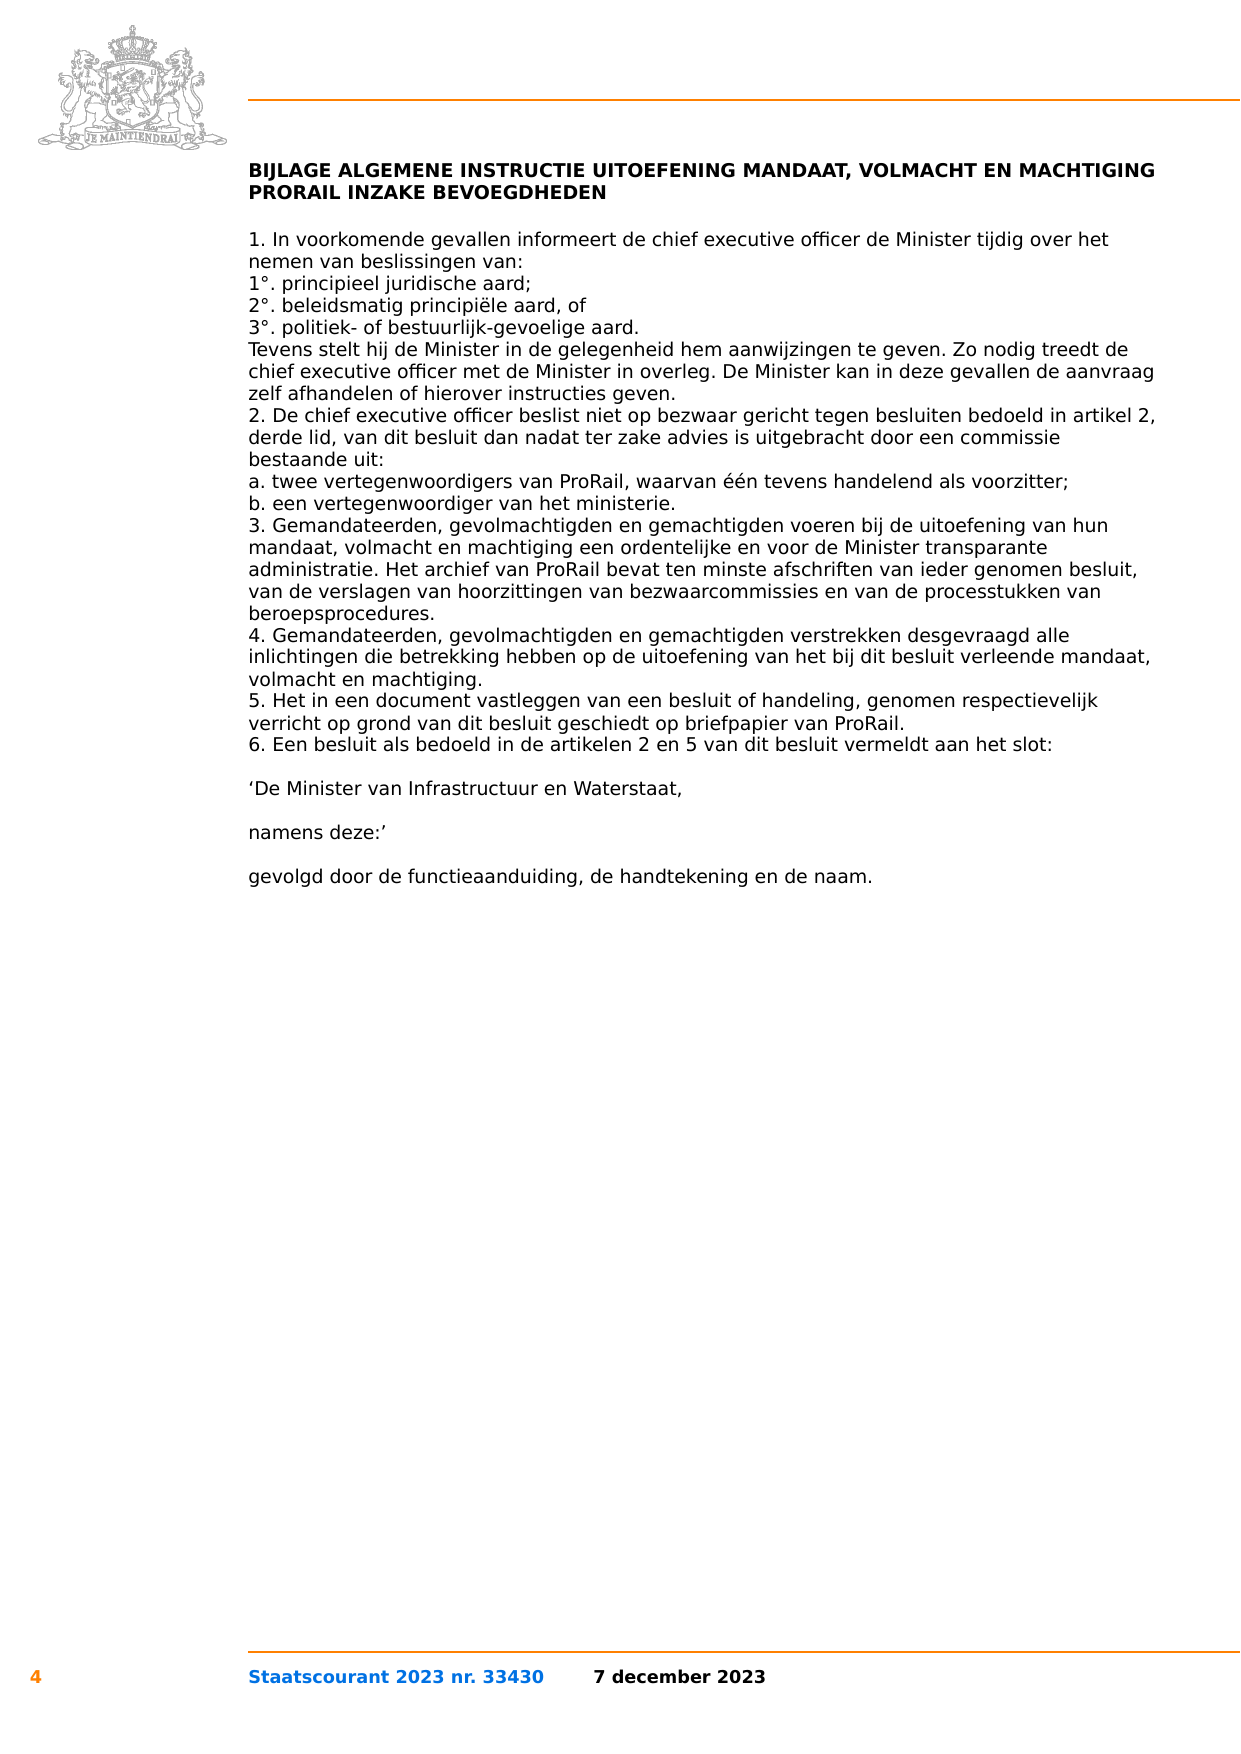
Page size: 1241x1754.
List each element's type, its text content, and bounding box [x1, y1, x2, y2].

text a. twee vertegenwoordigers van ProRail, waarvan één tevens handelend als voorzitter; [248, 471, 1163, 493]
text 1. In voorkomende gevallen informeert de chief executive officer de Minister tijdig over het nemen van beslissingen van: [248, 229, 1163, 273]
text 2°. beleidsmatig principiële aard, of [248, 295, 1163, 317]
text 3°. politiek- of bestuurlijk-gevoelige aard. [248, 317, 1163, 339]
text 5. Het in een document vastleggen van een besluit of handeling, genomen respectievelijk verricht op grond van dit besluit geschiedt op briefpapier van ProRail. [248, 690, 1163, 734]
picture [38, 25, 227, 150]
text namens deze:’ [248, 822, 1163, 844]
text 2. De chief executive officer beslist niet op bezwaar gericht tegen besluiten bedoeld in artikel 2, derde lid, van dit besluit dan nadat ter zake advies is uitgebracht door een commissie bestaande uit: [248, 405, 1163, 471]
text b. een vertegenwoordiger van het ministerie. [248, 493, 1163, 514]
text 6. Een besluit als bedoeld in de artikelen 2 en 5 van dit besluit vermeldt aan het slot: [248, 734, 1163, 756]
text 1°. principieel juridische aard; [248, 273, 1163, 295]
text ‘De Minister van Infrastructuur en Waterstaat, [248, 778, 1163, 800]
text Tevens stelt hij de Minister in de gelegenheid hem aanwijzingen te geven. Zo nodig treedt de chief executive officer met de Minister in overleg. De Minister kan in deze gevallen de aanvraag zelf afhandelen of hierover instructies geven. [248, 339, 1163, 405]
text 4. Gemandateerden, gevolmachtigden en gemachtigden verstrekken desgevraagd alle inlichtingen die betrekking hebben op de uitoefening van het bij dit besluit verleende mandaat, volmacht en machtiging. [248, 624, 1163, 690]
text gevolgd door de functieaanduiding, de handtekening en de naam. [248, 866, 1163, 888]
text 3. Gemandateerden, gevolmachtigden en gemachtigden voeren bij de uitoefening van hun mandaat, volmacht en machtiging een ordentelijke en voor de Minister transparante administratie. Het archief van ProRail bevat ten minste afschriften van ieder genomen besluit, van de verslagen van hoorzittingen van bezwaarcommissies en van de processtukken van beroepsprocedures. [248, 514, 1163, 624]
subtitle BIJLAGE ALGEMENE INSTRUCTIE UITOEFENING MANDAAT, VOLMACHT EN MACHTIGING PRORAIL INZAKE BEVOEGDHEDEN [248, 160, 1163, 204]
